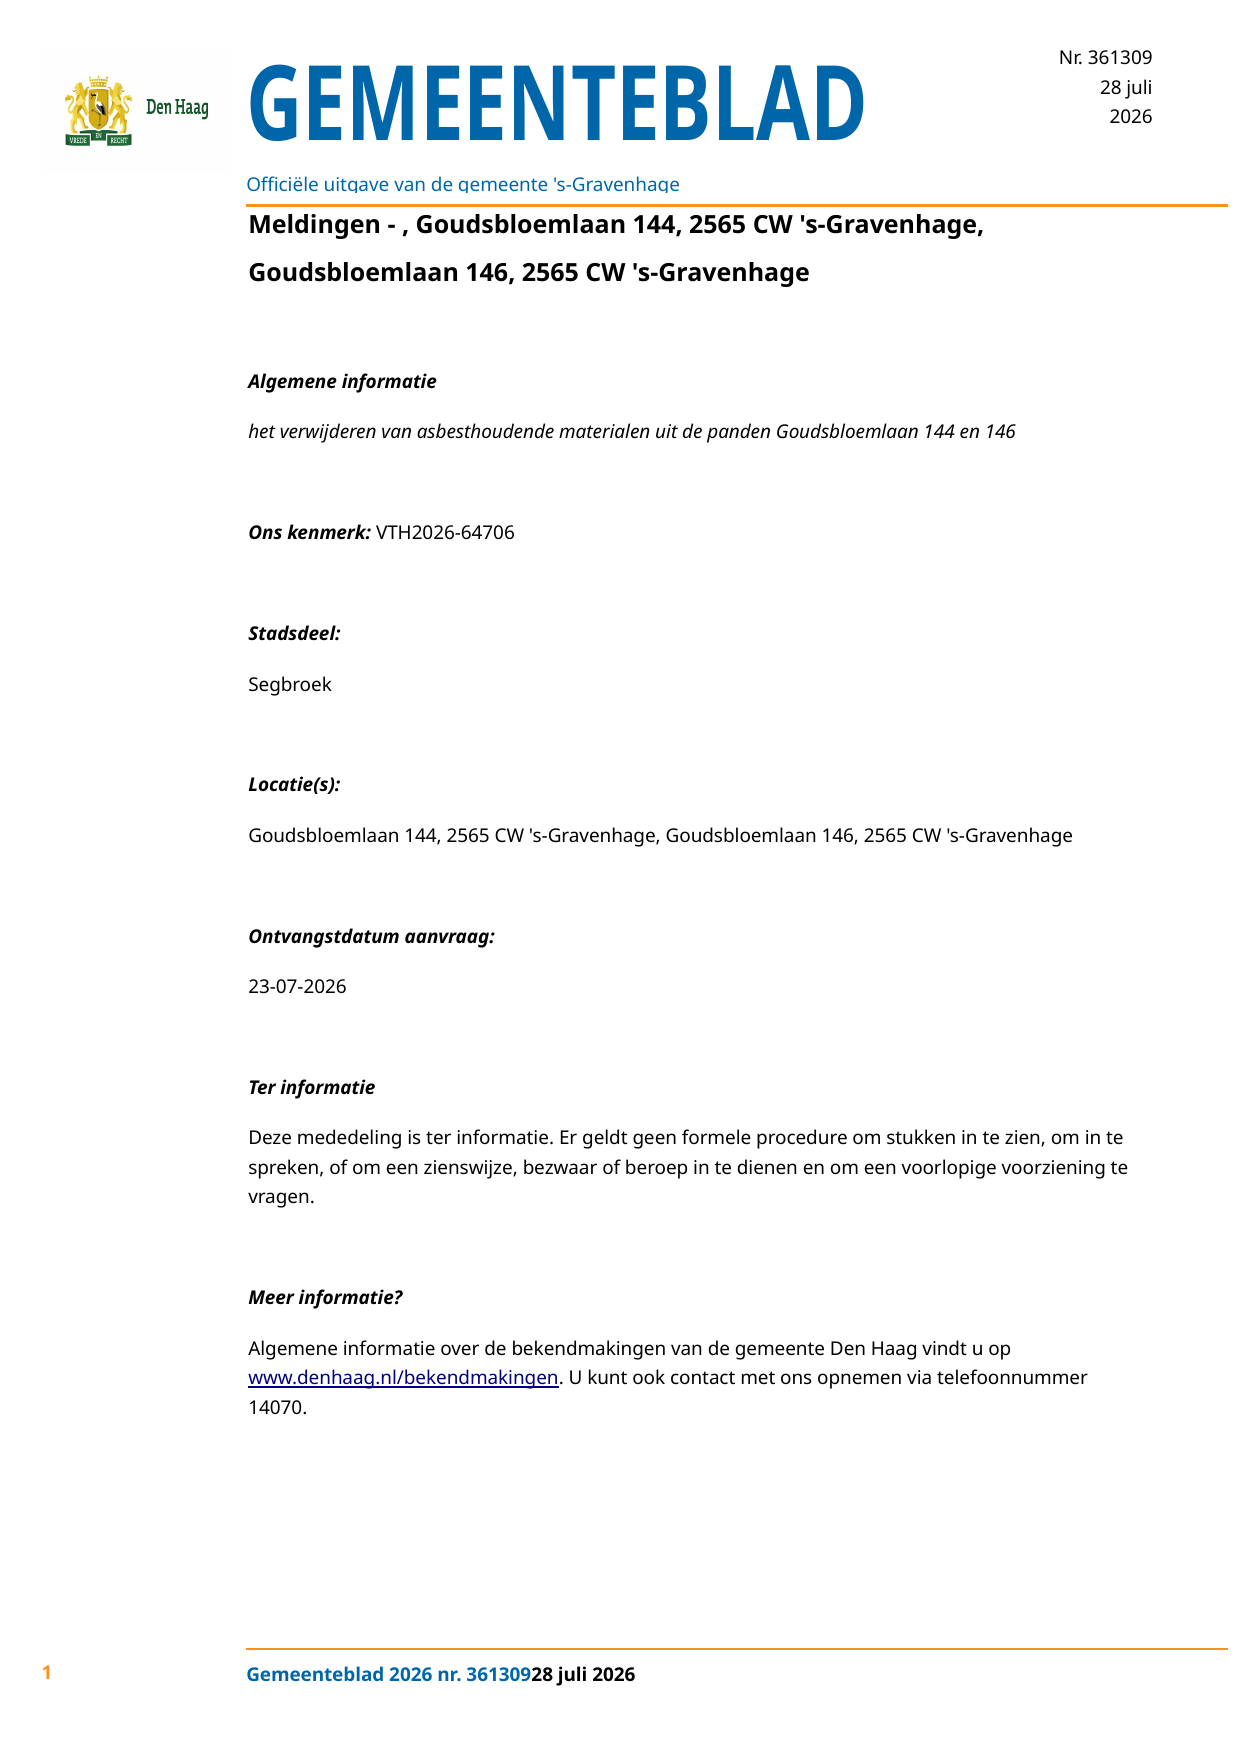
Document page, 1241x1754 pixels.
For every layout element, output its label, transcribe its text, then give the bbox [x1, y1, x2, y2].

text Algemene informatie [248, 368, 1152, 394]
text Segbroek [248, 671, 1152, 697]
text Meldingen - , Goudsbloemlaan 144, 2565 CW 's-Gravenhage, Goudsbloemlaan 146, 2565 CW 's-Gravenhage [248, 207, 1152, 288]
text Locatie(s): [248, 772, 1152, 797]
text Ter informatie [248, 1074, 1152, 1100]
text Meer informatie? [248, 1284, 1152, 1310]
text Ons kenmerk: VTH2026-64706 [248, 519, 1152, 545]
picture [41, 47, 231, 172]
text Algemene informatie over de bekendmakingen van de gemeente Den Haag vindt u op www.denhaag.nl/bekendmakingen. U kunt ook contact met ons opnemen via telefoonnummer 14070. [248, 1335, 1152, 1420]
text Goudsbloemlaan 144, 2565 CW 's-Gravenhage, Goudsbloemlaan 146, 2565 CW 's-Gravenhage [248, 822, 1152, 848]
text het verwijderen van asbesthoudende materialen uit de panden Goudsbloemlaan 144 en 146 [248, 419, 1152, 444]
text Ontvangstdatum aanvraag: [248, 923, 1152, 949]
text 23-07-2026 [248, 973, 1152, 999]
text Deze mededeling is ter informatie. Er geldt geen formele procedure om stukken in te zien, om in te spreken, of om een zienswijze, bezwaar of beroep in te dienen en om een voorlopige voorziening te vragen. [248, 1124, 1152, 1209]
text Stadsdeel: [248, 620, 1152, 646]
